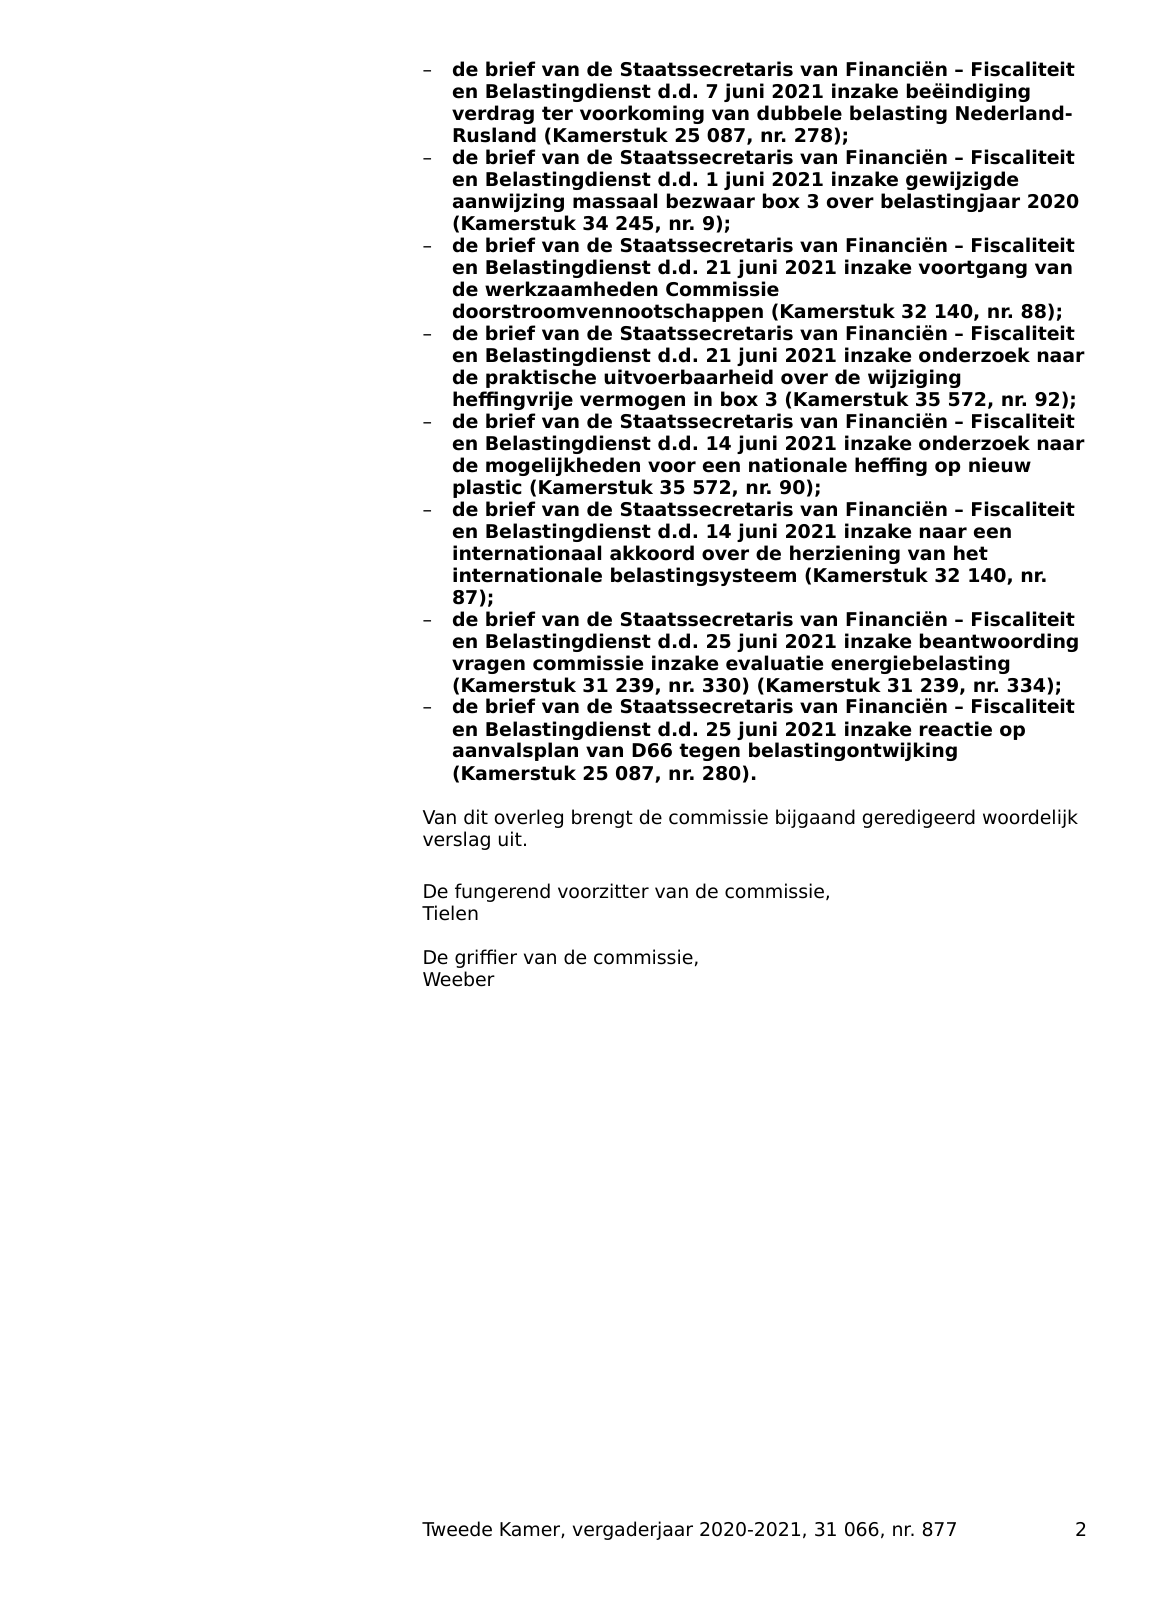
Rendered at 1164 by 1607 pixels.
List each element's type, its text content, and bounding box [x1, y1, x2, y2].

text – de brief van de Staatssecretaris van Financiën – Fiscaliteit en Belastingdienst d.d. 21 juni 2021 inzake onderzoek naar de praktische uitvoerbaarheid over de wijziging heffingvrije vermogen in box 3 (Kamerstuk 35 572, nr. 92); [422, 323, 1087, 411]
text – de brief van de Staatssecretaris van Financiën – Fiscaliteit en Belastingdienst d.d. 1 juni 2021 inzake gewijzigde aanwijzing massaal bezwaar box 3 over belastingjaar 2020 (Kamerstuk 34 245, nr. 9); [422, 147, 1087, 235]
text – de brief van de Staatssecretaris van Financiën – Fiscaliteit en Belastingdienst d.d. 21 juni 2021 inzake voortgang van de werkzaamheden Commissie doorstroomvennootschappen (Kamerstuk 32 140, nr. 88); [422, 235, 1087, 323]
text De fungerend voorzitter van de commissie, Tielen [422, 881, 1087, 924]
text – de brief van de Staatssecretaris van Financiën – Fiscaliteit en Belastingdienst d.d. 14 juni 2021 inzake naar een internationaal akkoord over de herziening van het internationale belastingsysteem (Kamerstuk 32 140, nr. 87); [422, 499, 1087, 608]
text – de brief van de Staatssecretaris van Financiën – Fiscaliteit en Belastingdienst d.d. 25 juni 2021 inzake reactie op aanvalsplan van D66 tegen belastingontwijking (Kamerstuk 25 087, nr. 280). [422, 696, 1087, 784]
text – de brief van de Staatssecretaris van Financiën – Fiscaliteit en Belastingdienst d.d. 25 juni 2021 inzake beantwoording vragen commissie inzake evaluatie energiebelasting (Kamerstuk 31 239, nr. 330) (Kamerstuk 31 239, nr. 334); [422, 608, 1087, 696]
text – de brief van de Staatssecretaris van Financiën – Fiscaliteit en Belastingdienst d.d. 14 juni 2021 inzake onderzoek naar de mogelijkheden voor een nationale heffing op nieuw plastic (Kamerstuk 35 572, nr. 90); [422, 411, 1087, 499]
text Van dit overleg brengt de commissie bijgaand geredigeerd woordelijk verslag uit. [422, 807, 1087, 851]
text De griffier van de commissie, Weeber [422, 947, 1087, 991]
text – de brief van de Staatssecretaris van Financiën – Fiscaliteit en Belastingdienst d.d. 7 juni 2021 inzake beëindiging verdrag ter voorkoming van dubbele belasting Nederland-Rusland (Kamerstuk 25 087, nr. 278); [422, 59, 1087, 147]
